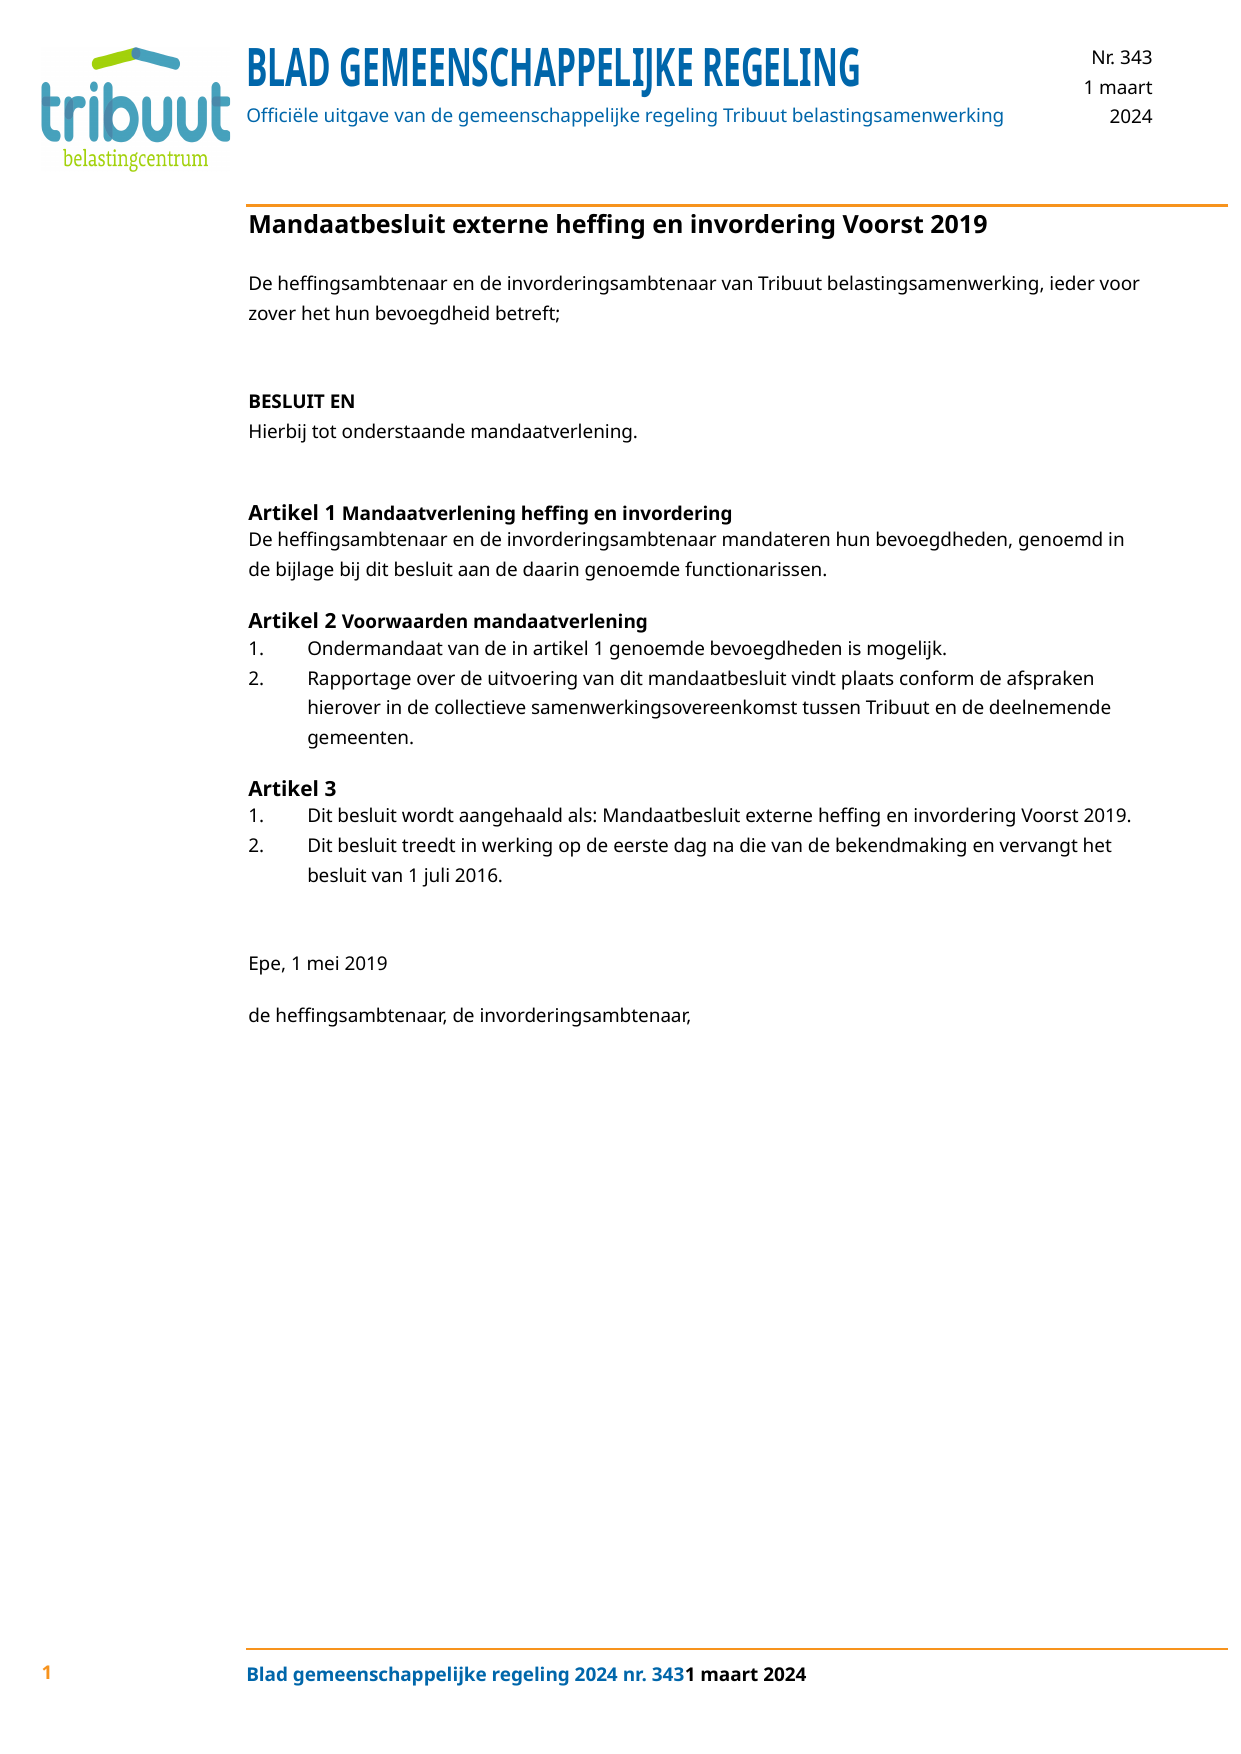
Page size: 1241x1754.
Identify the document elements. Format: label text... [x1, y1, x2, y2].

text Hierbij tot onderstaande mandaatverlening. [248, 418, 1152, 444]
list Dit besluit wordt aangehaald als: Mandaatbesluit externe heffing en invordering Voorst 2019. [248, 803, 1152, 828]
text BESLUIT EN [248, 389, 1152, 414]
picture [41, 47, 231, 172]
text Artikel 2 Voorwaarden mandaatverlening [248, 607, 1152, 635]
text Epe, 1 mei 2019 [248, 951, 1152, 976]
text Mandaatbesluit externe heffing en invordering Voorst 2019 [248, 207, 1152, 241]
list Dit besluit treedt in werking op de eerste dag na die van de bekendmaking en vervangt het besluit van 1 juli 2016. [248, 832, 1152, 888]
text De heffingsambtenaar en de invorderingsambtenaar van Tribuut belastingsamenwerking, ieder voor zover het hun bevoegdheid betreft; [248, 270, 1152, 326]
text Artikel 1 Mandaatverlening heffing en invordering [248, 498, 1152, 527]
list Rapportage over de uitvoering van dit mandaatbesluit vindt plaats conform de afspraken hierover in de collectieve samenwerkingsovereenkomst tussen Tribuut en de deelnemende gemeenten. [248, 665, 1152, 749]
text Artikel 3 [248, 774, 1152, 803]
text De heffingsambtenaar en de invorderingsambtenaar mandateren hun bevoegdheden, genoemd in de bijlage bij dit besluit aan de daarin genoemde functionarissen. [248, 527, 1152, 582]
text de heffingsambtenaar, de invorderingsambtenaar, [248, 1002, 1152, 1028]
list Ondermandaat van de in artikel 1 genoemde bevoegdheden is mogelijk. [248, 635, 1152, 661]
